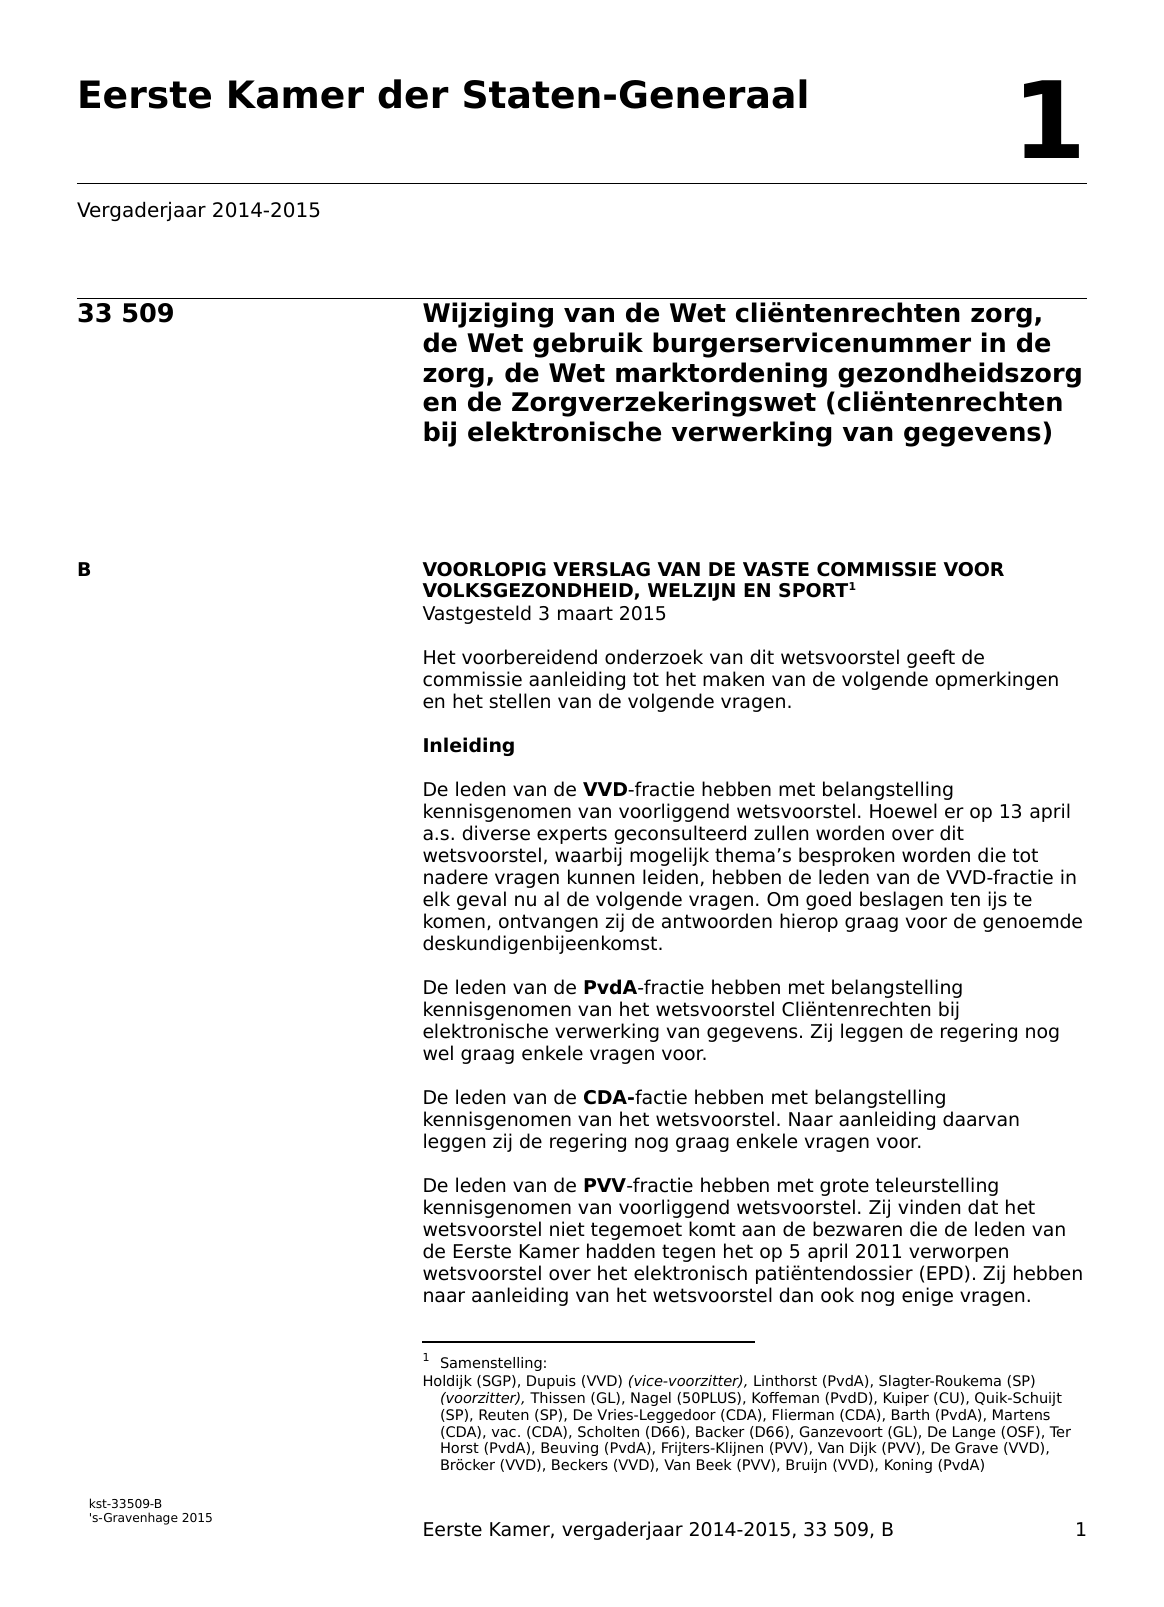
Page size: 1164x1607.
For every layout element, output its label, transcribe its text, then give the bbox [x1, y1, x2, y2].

table_cell Vergaderjaar 2014-2015 [77, 184, 1087, 298]
subtitle 33 509 Wijziging van de Wet cliëntenrechten zorg, de Wet gebruik burgerservicenummer in de zorg, de Wet marktordening gezondheidszorg en de Zorgverzekeringswet (cliëntenrechten bij elektronische verwerking van gegevens) [77, 299, 1087, 447]
text De leden van de PvdA-fractie hebben met belangstelling kennisgenomen van het wetsvoorstel Cliëntenrechten bij elektronische verwerking van gegevens. Zij leggen de regering nog wel graag enkele vragen voor. [422, 977, 1087, 1065]
subtitle Inleiding [422, 735, 1087, 757]
text kst-33509-B [88, 1497, 323, 1511]
text Samenstelling: [422, 1351, 1087, 1373]
table_header Eerste Kamer der Staten-Generaal [77, 59, 886, 183]
text De leden van de VVD-fractie hebben met belangstelling kennisgenomen van voorliggend wetsvoorstel. Hoewel er op 13 april a.s. diverse experts geconsulteerd zullen worden over dit wetsvoorstel, waarbij mogelijk thema’s besproken worden die tot nadere vragen kunnen leiden, hebben de leden van de VVD-fractie in elk geval nu al de volgende vragen. Om goed beslagen ten ijs te komen, ontvangen zij de antwoorden hierop graag voor de genoemde deskundigenbijeenkomst. [422, 779, 1087, 955]
text 's-Gravenhage 2015 [88, 1511, 323, 1525]
text Holdijk (SGP), Dupuis (VVD) (vice-voorzitter), Linthorst (PvdA), Slagter-Roukema (SP) (voorzitter), Thissen (GL), Nagel (50PLUS), Koffeman (PvdD), Kuiper (CU), Quik-Schuijt (SP), Reuten (SP), De Vries-Leggedoor (CDA), Flierman (CDA), Barth (PvdA), Martens (CDA), vac. (CDA), Scholten (D66), Backer (D66), Ganzevoort (GL), De Lange (OSF), Ter Horst (PvdA), Beuving (PvdA), Frijters-Klijnen (PVV), Van Dijk (PVV), De Grave (VVD), Bröcker (VVD), Beckers (VVD), Van Beek (PVV), Bruijn (VVD), Koning (PvdA) [422, 1373, 1087, 1474]
text De leden van de CDA-factie hebben met belangstelling kennisgenomen van het wetsvoorstel. Naar aanleiding daarvan leggen zij de regering nog graag enkele vragen voor. [422, 1087, 1087, 1153]
subtitle B VOORLOPIG VERSLAG VAN DE VASTE COMMISSIE VOOR VOLKSGEZONDHEID, WELZIJN EN SPORT [77, 558, 1087, 602]
text Het voorbereidend onderzoek van dit wetsvoorstel geeft de commissie aanleiding tot het maken van de volgende opmerkingen en het stellen van de volgende vragen. [422, 647, 1087, 712]
text Vastgesteld 3 maart 2015 [422, 602, 1087, 624]
text De leden van de PVV-fractie hebben met grote teleurstelling kennisgenomen van voorliggend wetsvoorstel. Zij vinden dat het wetsvoorstel niet tegemoet komt aan de bezwaren die de leden van de Eerste Kamer hadden tegen het op 5 april 2011 verworpen wetsvoorstel over het elektronisch patiëntendossier (EPD). Zij hebben naar aanleiding van het wetsvoorstel dan ook nog enige vragen. [422, 1175, 1087, 1307]
table_header 1 [886, 59, 1087, 183]
